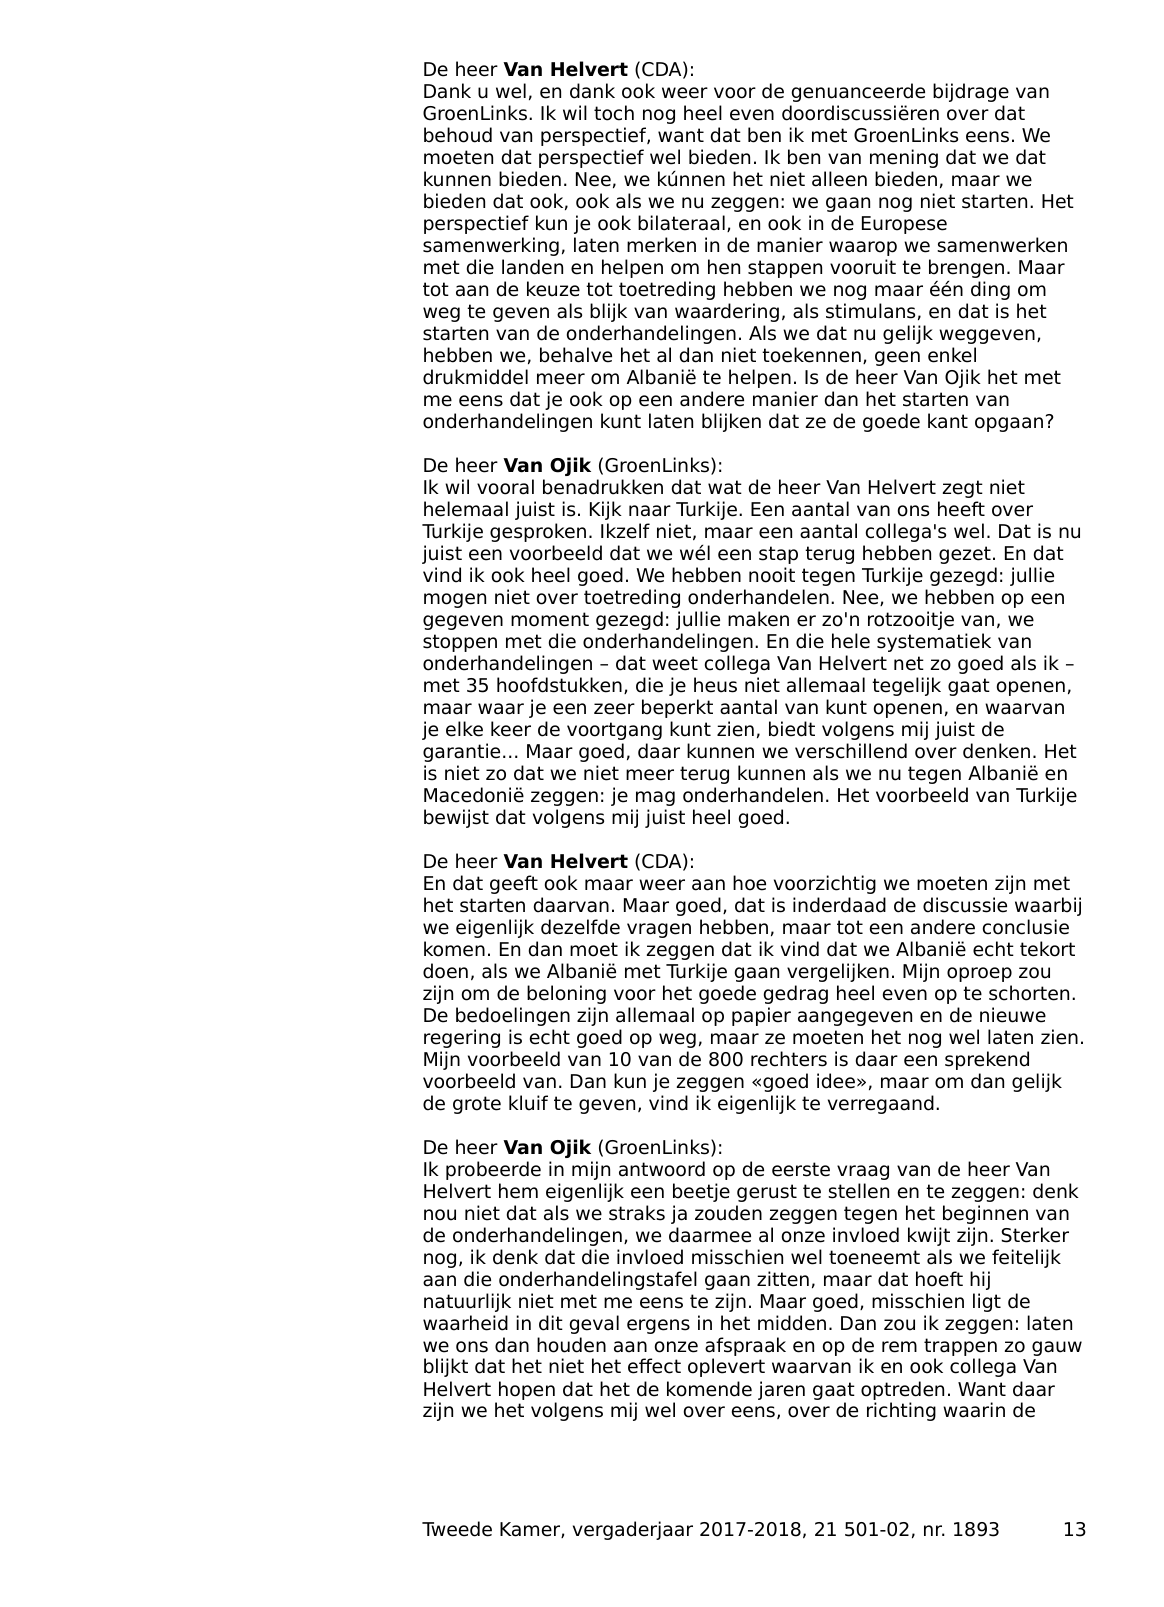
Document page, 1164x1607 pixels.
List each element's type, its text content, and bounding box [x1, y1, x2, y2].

text Ik probeerde in mijn antwoord op de eerste vraag van de heer Van Helvert hem eigenlijk een beetje gerust te stellen en te zeggen: denk nou niet dat als we straks ja zouden zeggen tegen het beginnen van de onderhandelingen, we daarmee al onze invloed kwijt zijn. Sterker nog, ik denk dat die invloed misschien wel toeneemt als we feitelijk aan die onderhandelingstafel gaan zitten, maar dat hoeft hij natuurlijk niet met me eens te zijn. Maar goed, misschien ligt de waarheid in dit geval ergens in het midden. Dan zou ik zeggen: laten we ons dan houden aan onze afspraak en op de rem trappen zo gauw blijkt dat het niet het effect oplevert waarvan ik en ook collega Van Helvert hopen dat het de komende jaren gaat optreden. Want daar zijn we het volgens mij wel over eens, over de richting waarin de [422, 1159, 1087, 1422]
text De heer Van Ojik (GroenLinks): [422, 455, 1087, 477]
text Dank u wel, en dank ook weer voor de genuanceerde bijdrage van GroenLinks. Ik wil toch nog heel even doordiscussiëren over dat behoud van perspectief, want dat ben ik met GroenLinks eens. We moeten dat perspectief wel bieden. Ik ben van mening dat we dat kunnen bieden. Nee, we kúnnen het niet alleen bieden, maar we bieden dat ook, ook als we nu zeggen: we gaan nog niet starten. Het perspectief kun je ook bilateraal, en ook in de Europese samenwerking, laten merken in de manier waarop we samenwerken met die landen en helpen om hen stappen vooruit te brengen. Maar tot aan de keuze tot toetreding hebben we nog maar één ding om weg te geven als blijk van waardering, als stimulans, en dat is het starten van de onderhandelingen. Als we dat nu gelijk weggeven, hebben we, behalve het al dan niet toekennen, geen enkel drukmiddel meer om Albanië te helpen. Is de heer Van Ojik het met me eens dat je ook op een andere manier dan het starten van onderhandelingen kunt laten blijken dat ze de goede kant opgaan? [422, 81, 1087, 433]
text En dat geeft ook maar weer aan hoe voorzichtig we moeten zijn met het starten daarvan. Maar goed, dat is inderdaad de discussie waarbij we eigenlijk dezelfde vragen hebben, maar tot een andere conclusie komen. En dan moet ik zeggen dat ik vind dat we Albanië echt tekort doen, als we Albanië met Turkije gaan vergelijken. Mijn oproep zou zijn om de beloning voor het goede gedrag heel even op te schorten. De bedoelingen zijn allemaal op papier aangegeven en de nieuwe regering is echt goed op weg, maar ze moeten het nog wel laten zien. Mijn voorbeeld van 10 van de 800 rechters is daar een sprekend voorbeeld van. Dan kun je zeggen «goed idee», maar om dan gelijk de grote kluif te geven, vind ik eigenlijk te verregaand. [422, 873, 1087, 1114]
text De heer Van Ojik (GroenLinks): [422, 1137, 1087, 1159]
text De heer Van Helvert (CDA): [422, 851, 1087, 873]
text De heer Van Helvert (CDA): [422, 59, 1087, 81]
text Ik wil vooral benadrukken dat wat de heer Van Helvert zegt niet helemaal juist is. Kijk naar Turkije. Een aantal van ons heeft over Turkije gesproken. Ikzelf niet, maar een aantal collega's wel. Dat is nu juist een voorbeeld dat we wél een stap terug hebben gezet. En dat vind ik ook heel goed. We hebben nooit tegen Turkije gezegd: jullie mogen niet over toetreding onderhandelen. Nee, we hebben op een gegeven moment gezegd: jullie maken er zo'n rotzooitje van, we stoppen met die onderhandelingen. En die hele systematiek van onderhandelingen – dat weet collega Van Helvert net zo goed als ik – met 35 hoofdstukken, die je heus niet allemaal tegelijk gaat openen, maar waar je een zeer beperkt aantal van kunt openen, en waarvan je elke keer de voortgang kunt zien, biedt volgens mij juist de garantie... Maar goed, daar kunnen we verschillend over denken. Het is niet zo dat we niet meer terug kunnen als we nu tegen Albanië en Macedonië zeggen: je mag onderhandelen. Het voorbeeld van Turkije bewijst dat volgens mij juist heel goed. [422, 477, 1087, 828]
